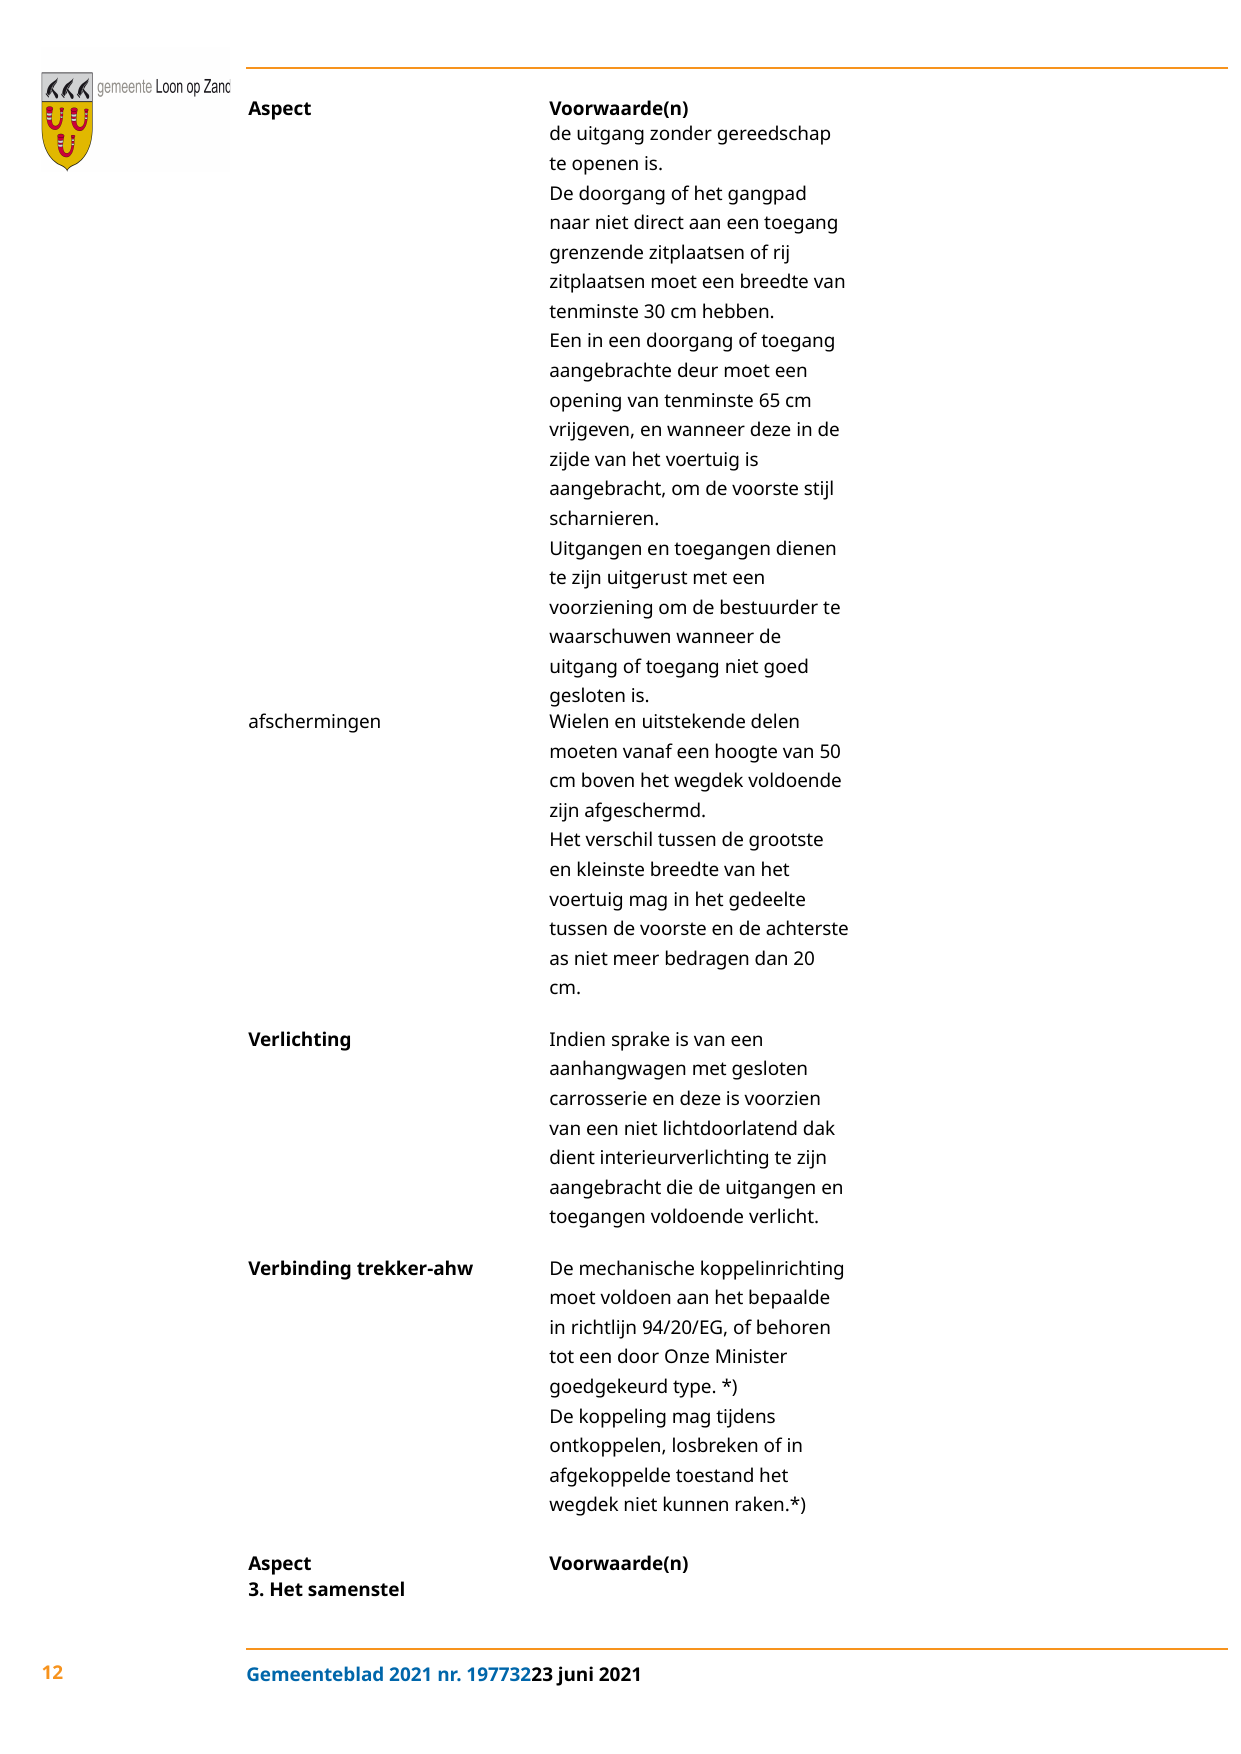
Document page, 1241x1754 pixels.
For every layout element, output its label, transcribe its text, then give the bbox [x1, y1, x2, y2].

table_cell [850, 1026, 1152, 1229]
table_cell [549, 1000, 850, 1026]
table_cell afschermingen [248, 708, 549, 1000]
table_cell [850, 1229, 1152, 1255]
picture [41, 47, 231, 172]
table_cell [248, 1229, 549, 1255]
table_header Voorwaarde(n) [549, 1550, 850, 1576]
table_cell 3. Het samenstel [248, 1576, 1152, 1602]
table_cell de uitgang zonder gereedschap te openen is. De doorgang of het gangpad naar niet direct aan een toegang grenzende zitplaatsen of rij zitplaatsen moet een breedte van tenminste 30 cm hebben. Een in een doorgang of toegang aangebrachte deur moet een opening van tenminste 65 cm vrijgeven, en wanneer deze in de zijde van het voertuig is aangebracht, om de voorste stijl scharnieren. Uitgangen en toegangen dienen te zijn uitgerust met een voorziening om de bestuurder te waarschuwen wanneer de uitgang of toegang niet goed gesloten is. [549, 121, 850, 708]
table_cell Wielen en uitstekende delen moeten vanaf een hoogte van 50 cm boven het wegdek voldoende zijn afgeschermd. Het verschil tussen de grootste en kleinste breedte van het voertuig mag in het gedeelte tussen de voorste en de achterste as niet meer bedragen dan 20 cm. [549, 708, 850, 1000]
table_cell Indien sprake is van een aanhangwagen met gesloten carrosserie en deze is voorzien van een niet lichtdoorlatend dak dient interieurverlichting te zijn aangebracht die de uitgangen en toegangen voldoende verlicht. [549, 1026, 850, 1229]
table_cell [850, 1255, 1152, 1517]
table_cell De mechanische koppelinrichting moet voldoen aan het bepaalde in richtlijn 94/20/EG, of behoren tot een door Onze Minister goedgekeurd type. *) De koppeling mag tijdens ontkoppelen, losbreken of in afgekoppelde toestand het wegdek niet kunnen raken.*) [549, 1255, 850, 1517]
table_cell [850, 1000, 1152, 1026]
table_cell [850, 121, 1152, 708]
table_cell Verbinding trekker-ahw [248, 1255, 549, 1517]
table_cell [850, 708, 1152, 1000]
table_cell [248, 121, 549, 708]
table_header Aspect [248, 1550, 549, 1576]
table_header Aspect [248, 95, 549, 121]
table_header [850, 1550, 1152, 1576]
table_cell [248, 1000, 549, 1026]
table_header [850, 95, 1152, 121]
table_cell Verlichting [248, 1026, 549, 1229]
table_header Voorwaarde(n) [549, 95, 850, 121]
table_cell [549, 1229, 850, 1255]
